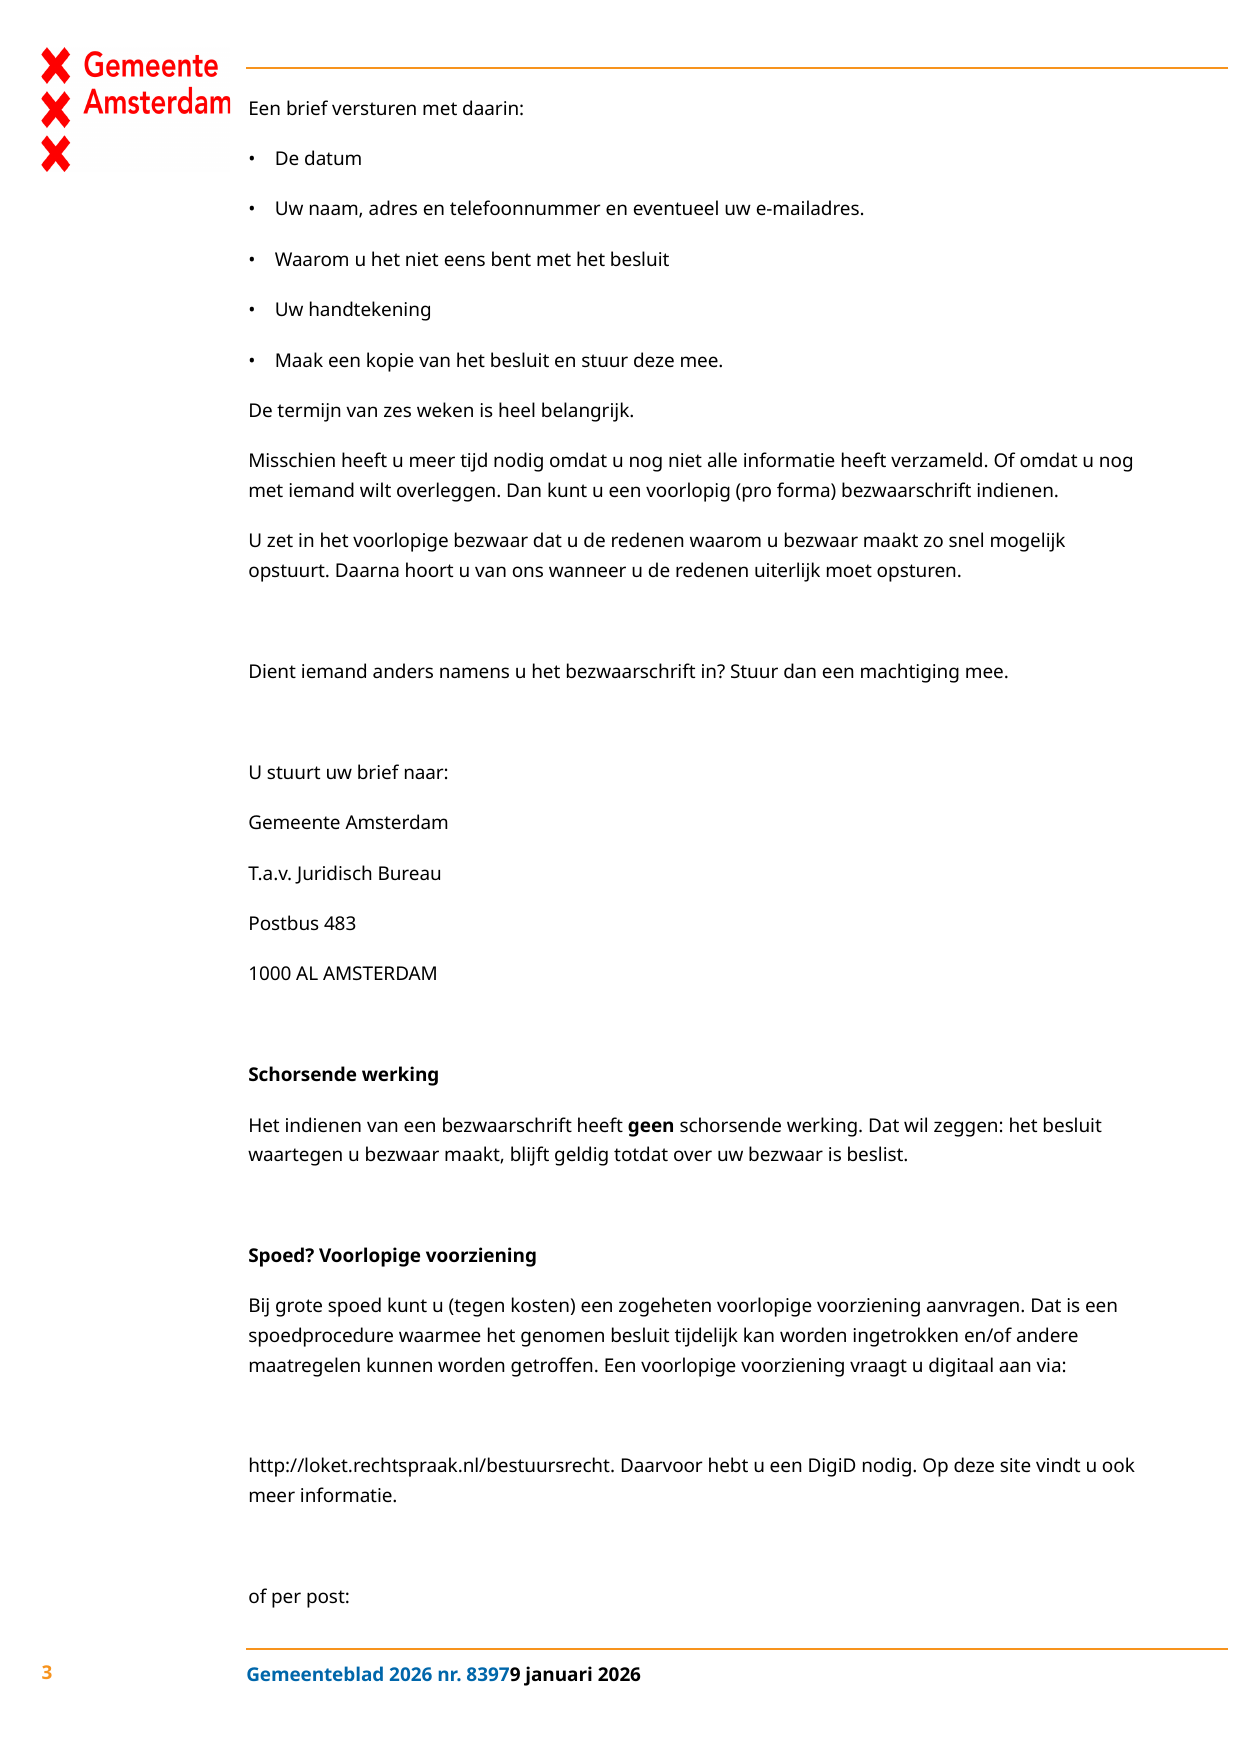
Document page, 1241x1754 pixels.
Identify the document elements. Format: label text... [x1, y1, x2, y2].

text Schorsende werking [248, 1061, 1152, 1087]
text 1000 AL AMSTERDAM [248, 961, 1152, 986]
text http://loket.rechtspraak.nl/bestuursrecht. Daarvoor hebt u een DigiD nodig. Op deze site vindt u ook meer informatie. [248, 1453, 1152, 1508]
text • Uw naam, adres en telefoonnummer en eventueel uw e-mailadres. [248, 196, 1152, 221]
text Postbus 483 [248, 910, 1152, 936]
text Misschien heeft u meer tijd nodig omdat u nog niet alle informatie heeft verzameld. Of omdat u nog met iemand wilt overleggen. Dan kunt u een voorlopig (pro forma) bezwaarschrift indienen. [248, 448, 1152, 503]
text T.a.v. Juridisch Bureau [248, 860, 1152, 886]
text • Uw handtekening [248, 296, 1152, 322]
text Dient iemand anders namens u het bezwaarschrift in? Stuur dan een machtiging mee. [248, 658, 1152, 684]
text Gemeente Amsterdam [248, 809, 1152, 835]
text Bij grote spoed kunt u (tegen kosten) een zogeheten voorlopige voorziening aanvragen. Dat is een spoedprocedure waarmee het genomen besluit tijdelijk kan worden ingetrokken en/of andere maatregelen kunnen worden getroffen. Een voorlopige voorziening vraagt u digitaal aan via: [248, 1293, 1152, 1378]
text of per post: [248, 1583, 1152, 1609]
text U zet in het voorlopige bezwaar dat u de redenen waarom u bezwaar maakt zo snel mogelijk opstuurt. Daarna hoort u van ons wanneer u de redenen uiterlijk moet opsturen. [248, 528, 1152, 583]
picture [41, 47, 231, 172]
text • Waarom u het niet eens bent met het besluit [248, 246, 1152, 272]
text De termijn van zes weken is heel belangrijk. [248, 397, 1152, 423]
text • Maak een kopie van het besluit en stuur deze mee. [248, 347, 1152, 373]
text Spoed? Voorlopige voorziening [248, 1242, 1152, 1268]
text Een brief versturen met daarin: [248, 95, 1152, 121]
text U stuurt uw brief naar: [248, 759, 1152, 785]
text Het indienen van een bezwaarschrift heeft geen schorsende werking. Dat wil zeggen: het besluit waartegen u bezwaar maakt, blijft geldig totdat over uw bezwaar is beslist. [248, 1112, 1152, 1167]
text • De datum [248, 145, 1152, 171]
